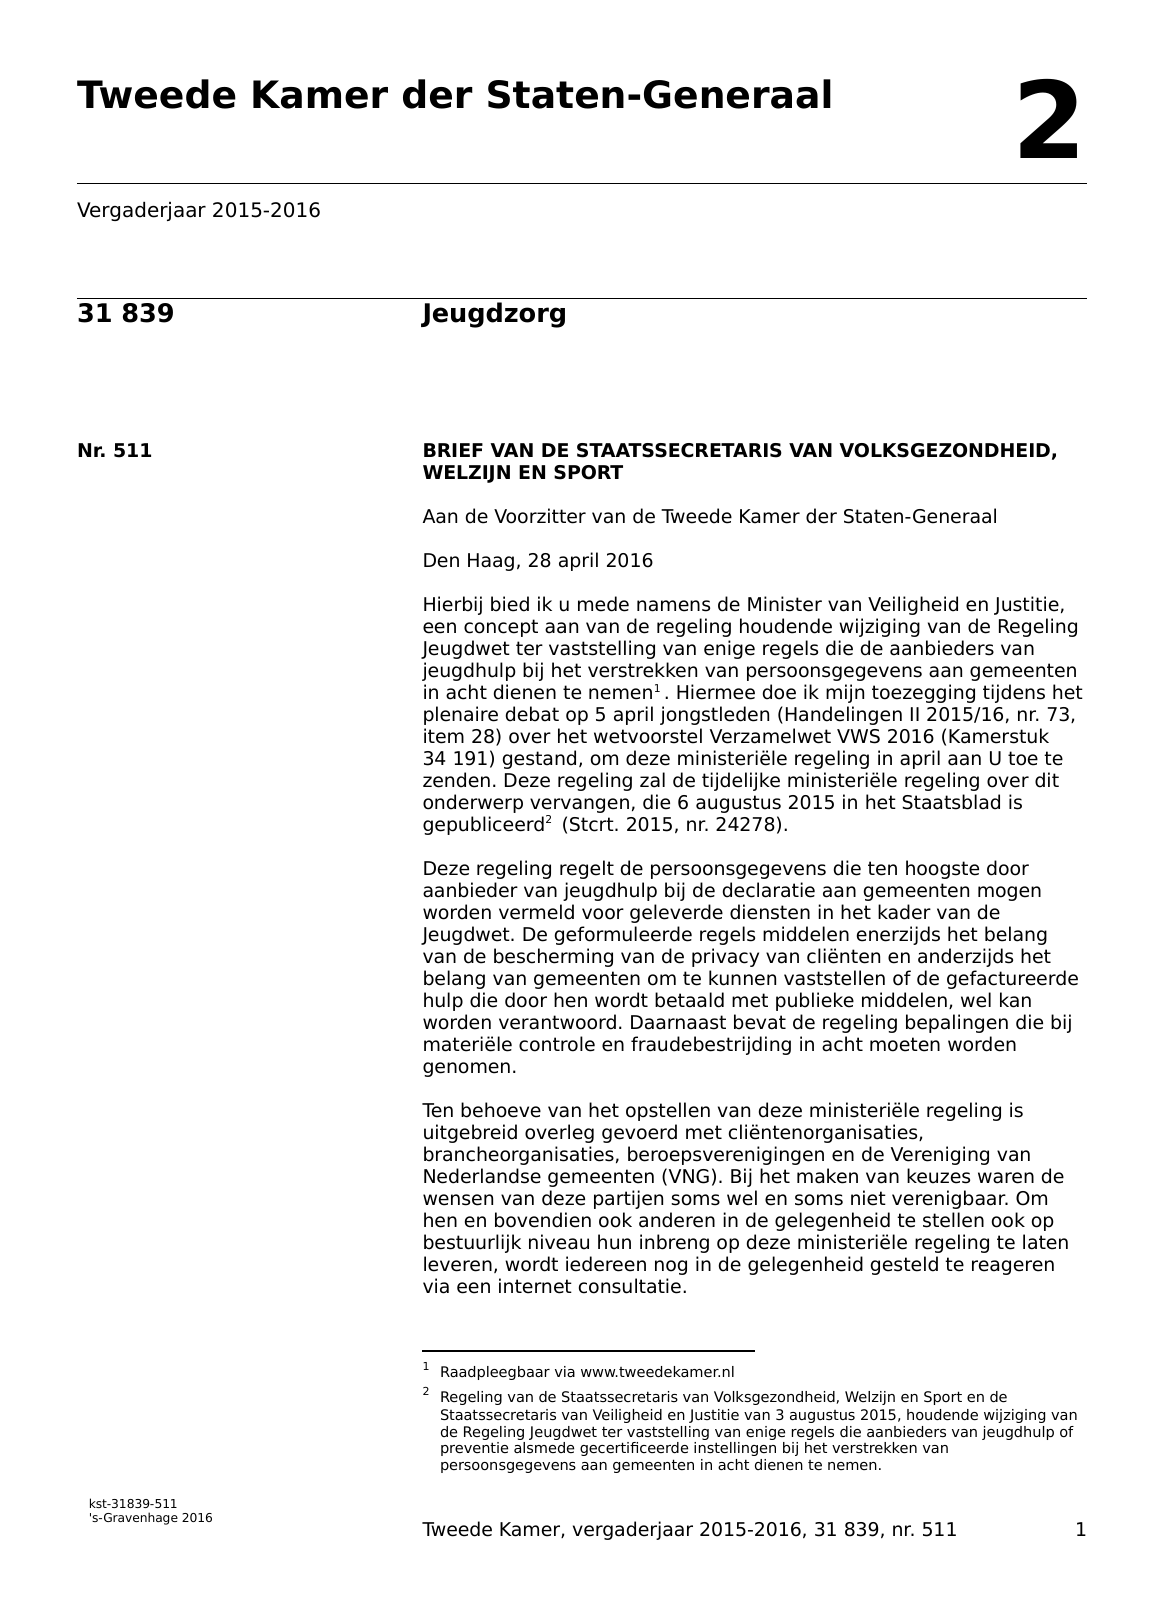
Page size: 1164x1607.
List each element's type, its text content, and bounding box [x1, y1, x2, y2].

text kst-31839-511 [88, 1497, 323, 1511]
text Raadpleegbaar via www.tweedekamer.nl [422, 1360, 1087, 1382]
text Ten behoeve van het opstellen van deze ministeriële regeling is uitgebreid overleg gevoerd met cliëntenorganisaties, brancheorganisaties, beroepsverenigingen en de Vereniging van Nederlandse gemeenten (VNG). Bij het maken van keuzes waren de wensen van deze partijen soms wel en soms niet verenigbaar. Om hen en bovendien ook anderen in de gelegenheid te stellen ook op bestuurlijk niveau hun inbreng op deze ministeriële regeling te laten leveren, wordt iedereen nog in de gelegenheid gesteld te reageren via een internet consultatie. [422, 1100, 1087, 1298]
text Den Haag, 28 april 2016 [422, 550, 1087, 572]
subtitle Nr. 511 BRIEF VAN DE STAATSSECRETARIS VAN VOLKSGEZONDHEID, WELZIJN EN SPORT [77, 440, 1087, 484]
subtitle 31 839 Jeugdzorg [77, 299, 1087, 329]
text Deze regeling regelt de persoonsgegevens die ten hoogste door aanbieder van jeugdhulp bij de declaratie aan gemeenten mogen worden vermeld voor geleverde diensten in het kader van de Jeugdwet. De geformuleerde regels middelen enerzijds het belang van de bescherming van de privacy van cliënten en anderzijds het belang van gemeenten om te kunnen vaststellen of de gefactureerde hulp die door hen wordt betaald met publieke middelen, wel kan worden verantwoord. Daarnaast bevat de regeling bepalingen die bij materiële controle en fraudebestrijding in acht moeten worden genomen. [422, 858, 1087, 1078]
table_cell Vergaderjaar 2015-2016 [77, 184, 1087, 298]
table_header Tweede Kamer der Staten-Generaal [77, 59, 886, 183]
table_header 2 [886, 59, 1087, 183]
text Regeling van de Staatssecretaris van Volksgezondheid, Welzijn en Sport en de Staatssecretaris van Veiligheid en Justitie van 3 augustus 2015, houdende wijziging van de Regeling Jeugdwet ter vaststelling van enige regels die aanbieders van jeugdhulp of preventie alsmede gecertificeerde instellingen bij het verstrekken van persoonsgegevens aan gemeenten in acht dienen te nemen. [422, 1385, 1087, 1474]
text 's-Gravenhage 2016 [88, 1511, 323, 1525]
text Hierbij bied ik u mede namens de Minister van Veiligheid en Justitie, een concept aan van de regeling houdende wijziging van de Regeling Jeugdwet ter vaststelling van enige regels die de aanbieders van jeugdhulp bij het verstrekken van persoonsgegevens aan gemeenten in acht dienen te nemen. Hiermee doe ik mijn toezegging tijdens het plenaire debat op 5 april jongstleden (Handelingen II 2015/16, nr. 73, item 28) over het wetvoorstel Verzamelwet VWS 2016 (Kamerstuk 34 191) gestand, om deze ministeriële regeling in april aan U toe te zenden. Deze regeling zal de tijdelijke ministeriële regeling over dit onderwerp vervangen, die 6 augustus 2015 in het Staatsblad is gepubliceerd (Stcrt. 2015, nr. 24278). [422, 594, 1087, 836]
text Aan de Voorzitter van de Tweede Kamer der Staten-Generaal [422, 506, 1087, 528]
